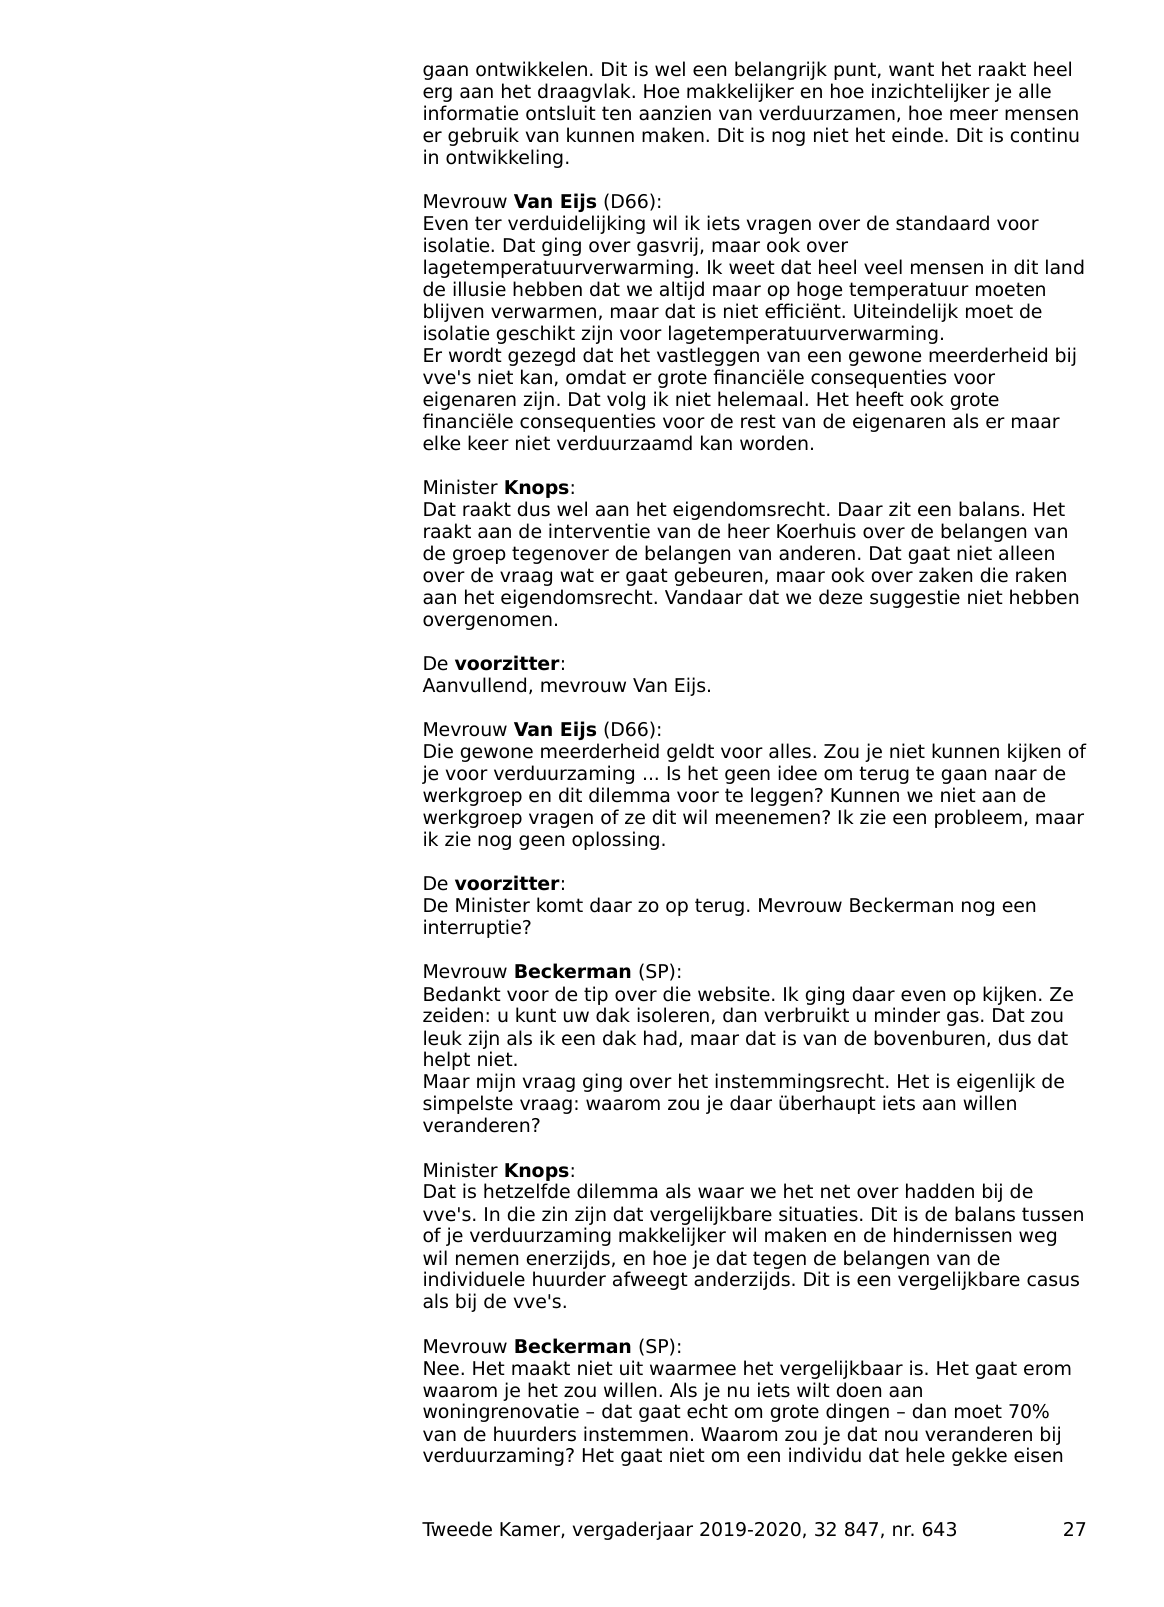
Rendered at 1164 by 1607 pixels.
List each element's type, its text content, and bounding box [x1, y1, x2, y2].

text Mevrouw Beckerman (SP): [422, 1336, 1087, 1357]
text Er wordt gezegd dat het vastleggen van een gewone meerderheid bij vve's niet kan, omdat er grote financiële consequenties voor eigenaren zijn. Dat volg ik niet helemaal. Het heeft ook grote financiële consequenties voor de rest van de eigenaren als er maar elke keer niet verduurzaamd kan worden. [422, 345, 1087, 455]
text Minister Knops: [422, 477, 1087, 499]
text Die gewone meerderheid geldt voor alles. Zou je niet kunnen kijken of je voor verduurzaming ... Is het geen idee om terug te gaan naar de werkgroep en dit dilemma voor te leggen? Kunnen we niet aan de werkgroep vragen of ze dit wil meenemen? Ik zie een probleem, maar ik zie nog geen oplossing. [422, 741, 1087, 851]
text gaan ontwikkelen. Dit is wel een belangrijk punt, want het raakt heel erg aan het draagvlak. Hoe makkelijker en hoe inzichtelijker je alle informatie ontsluit ten aanzien van verduurzamen, hoe meer mensen er gebruik van kunnen maken. Dit is nog niet het einde. Dit is continu in ontwikkeling. [422, 59, 1087, 169]
text Minister Knops: [422, 1159, 1087, 1181]
text Aanvullend, mevrouw Van Eijs. [422, 675, 1087, 697]
text De voorzitter: [422, 873, 1087, 895]
text Dat raakt dus wel aan het eigendomsrecht. Daar zit een balans. Het raakt aan de interventie van de heer Koerhuis over de belangen van de groep tegenover de belangen van anderen. Dat gaat niet alleen over de vraag wat er gaat gebeuren, maar ook over zaken die raken aan het eigendomsrecht. Vandaar dat we deze suggestie niet hebben overgenomen. [422, 499, 1087, 631]
text De Minister komt daar zo op terug. Mevrouw Beckerman nog een interruptie? [422, 895, 1087, 939]
text Maar mijn vraag ging over het instemmingsrecht. Het is eigenlijk de simpelste vraag: waarom zou je daar überhaupt iets aan willen veranderen? [422, 1071, 1087, 1137]
text Even ter verduidelijking wil ik iets vragen over de standaard voor isolatie. Dat ging over gasvrij, maar ook over lagetemperatuurverwarming. Ik weet dat heel veel mensen in dit land de illusie hebben dat we altijd maar op hoge temperatuur moeten blijven verwarmen, maar dat is niet efficiënt. Uiteindelijk moet de isolatie geschikt zijn voor lagetemperatuurverwarming. [422, 213, 1087, 345]
text Mevrouw Van Eijs (D66): [422, 191, 1087, 213]
text Bedankt voor de tip over die website. Ik ging daar even op kijken. Ze zeiden: u kunt uw dak isoleren, dan verbruikt u minder gas. Dat zou leuk zijn als ik een dak had, maar dat is van de bovenburen, dus dat helpt niet. [422, 983, 1087, 1071]
text De voorzitter: [422, 653, 1087, 675]
text Mevrouw Beckerman (SP): [422, 961, 1087, 983]
text Mevrouw Van Eijs (D66): [422, 719, 1087, 741]
text Dat is hetzelfde dilemma als waar we het net over hadden bij de vve's. In die zin zijn dat vergelijkbare situaties. Dit is de balans tussen of je verduurzaming makkelijker wil maken en de hindernissen weg wil nemen enerzijds, en hoe je dat tegen de belangen van de individuele huurder afweegt anderzijds. Dit is een vergelijkbare casus als bij de vve's. [422, 1181, 1087, 1313]
text Nee. Het maakt niet uit waarmee het vergelijkbaar is. Het gaat erom waarom je het zou willen. Als je nu iets wilt doen aan woningrenovatie – dat gaat echt om grote dingen – dan moet 70% van de huurders instemmen. Waarom zou je dat nou veranderen bij verduurzaming? Het gaat niet om een individu dat hele gekke eisen [422, 1357, 1087, 1467]
